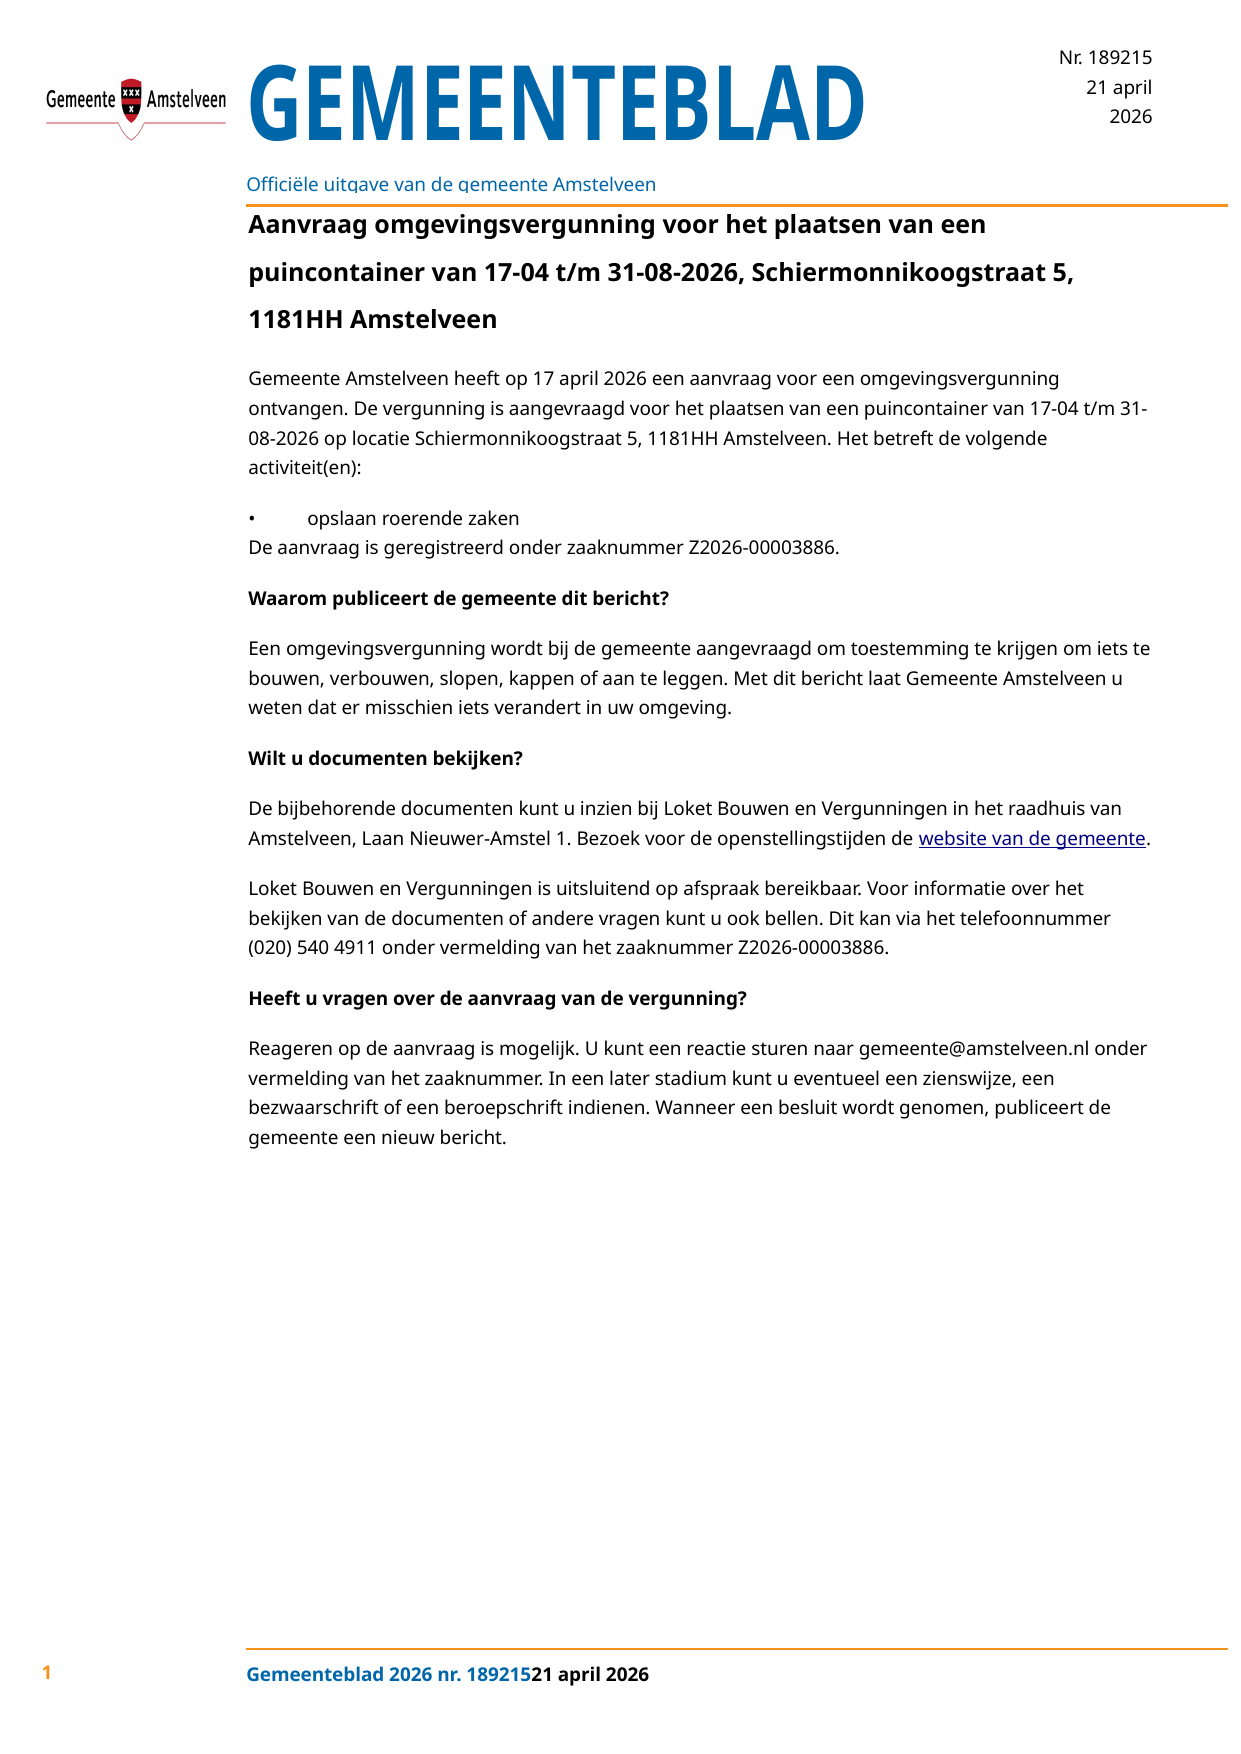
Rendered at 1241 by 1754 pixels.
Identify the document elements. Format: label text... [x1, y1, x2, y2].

text Gemeente Amstelveen heeft op 17 april 2026 een aanvraag voor een omgevingsvergunning ontvangen. De vergunning is aangevraagd voor het plaatsen van een puincontainer van 17-04 t/m 31-08-2026 op locatie Schiermonnikoogstraat 5, 1181HH Amstelveen. Het betreft de volgende activiteit(en): [248, 366, 1152, 480]
picture [41, 47, 231, 172]
text Heeft u vragen over de aanvraag van de vergunning? [248, 985, 1152, 1010]
text De bijbehorende documenten kunt u inzien bij Loket Bouwen en Vergunningen in het raadhuis van Amstelveen, Laan Nieuwer-Amstel 1. Bezoek voor de openstellingstijden de website van de gemeente. [248, 795, 1152, 850]
text Wilt u documenten bekijken? [248, 745, 1152, 770]
list opslaan roerende zaken [248, 505, 1152, 530]
text Loket Bouwen en Vergunningen is uitsluitend op afspraak bereikbaar. Voor informatie over het bekijken van de documenten of andere vragen kunt u ook bellen. Dit kan via het telefoonnummer (020) 540 4911 onder vermelding van het zaaknummer Z2026-00003886. [248, 875, 1152, 960]
text Reageren op de aanvraag is mogelijk. U kunt een reactie sturen naar gemeente@amstelveen.nl onder vermelding van het zaaknummer. In een later stadium kunt u eventueel een zienswijze, een bezwaarschrift of een beroepschrift indienen. Wanneer een besluit wordt genomen, publiceert de gemeente een nieuw bericht. [248, 1035, 1152, 1149]
text Een omgevingsvergunning wordt bij de gemeente aangevraagd om toestemming te krijgen om iets te bouwen, verbouwen, slopen, kappen of aan te leggen. Met dit bericht laat Gemeente Amstelveen u weten dat er misschien iets verandert in uw omgeving. [248, 635, 1152, 720]
text Aanvraag omgevingsvergunning voor het plaatsen van een puincontainer van 17-04 t/m 31-08-2026, Schiermonnikoogstraat 5, 1181HH Amstelveen [248, 207, 1152, 336]
text De aanvraag is geregistreerd onder zaaknummer Z2026-00003886. [248, 534, 1152, 560]
text Waarom publiceert de gemeente dit bericht? [248, 585, 1152, 610]
